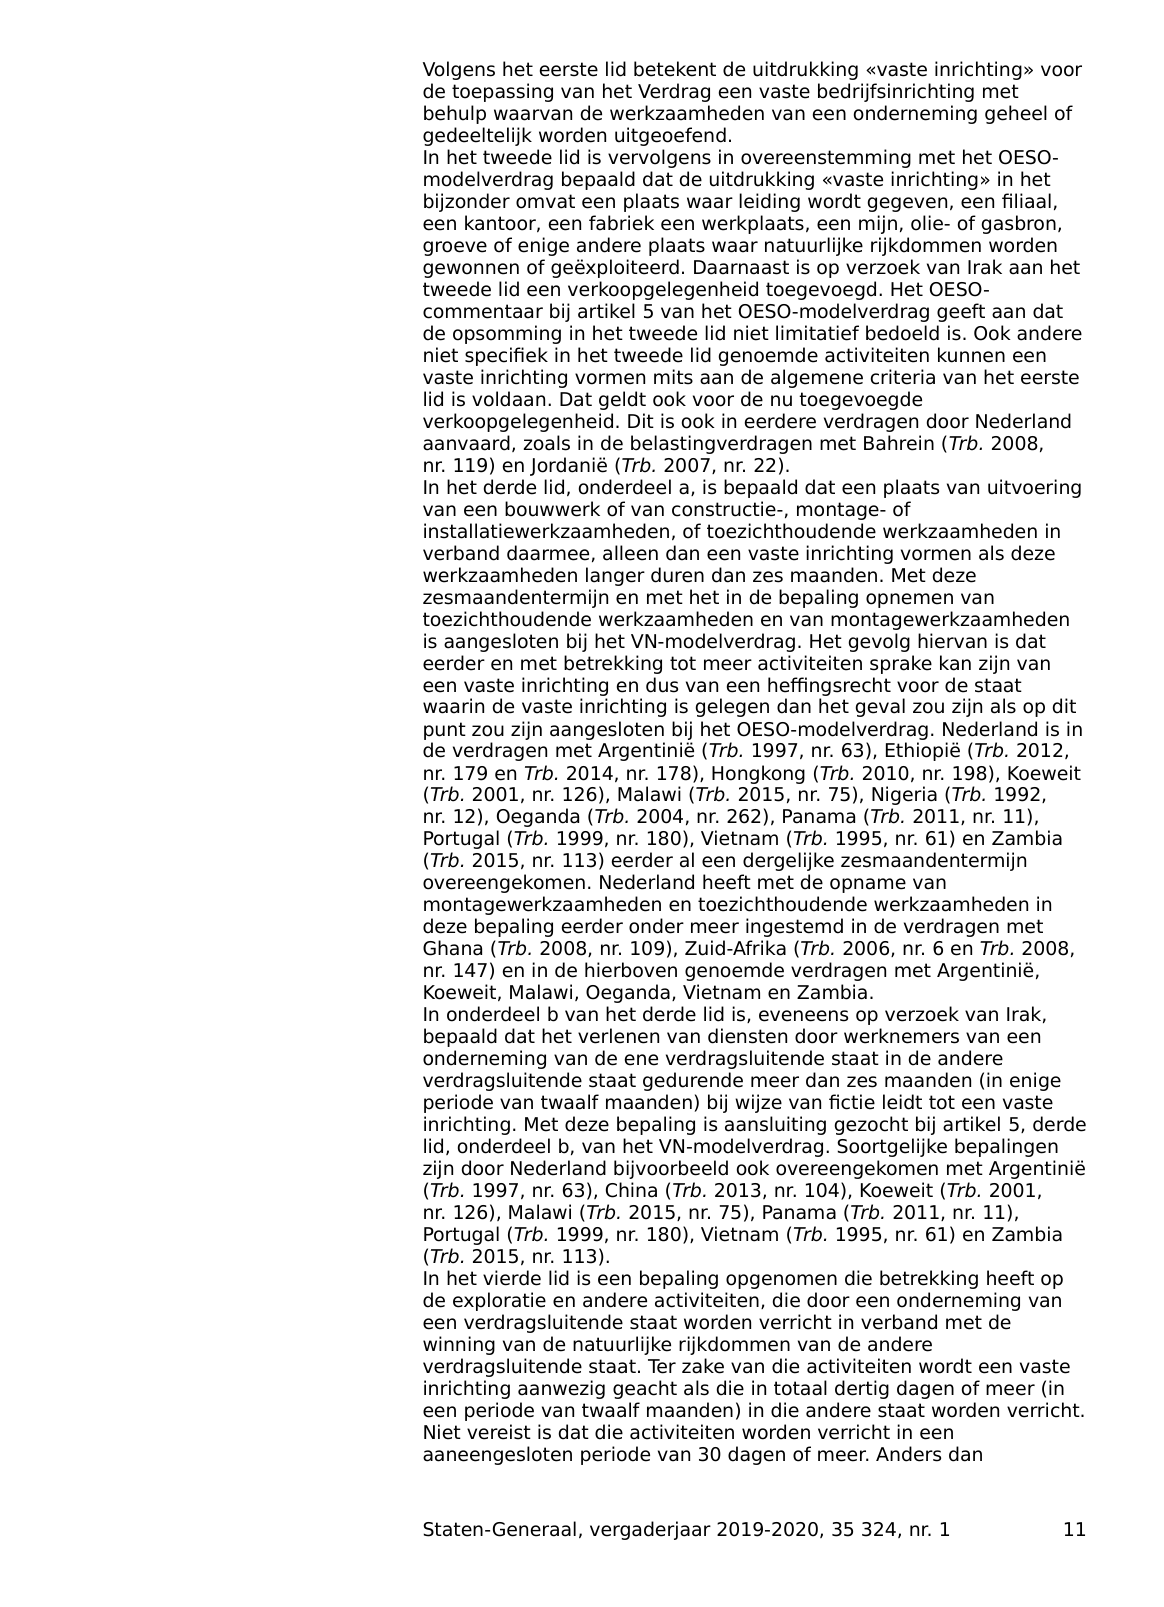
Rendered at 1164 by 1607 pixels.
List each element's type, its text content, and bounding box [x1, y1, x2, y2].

text Volgens het eerste lid betekent de uitdrukking «vaste inrichting» voor de toepassing van het Verdrag een vaste bedrijfsinrichting met behulp waarvan de werkzaamheden van een onderneming geheel of gedeeltelijk worden uitgeoefend. [422, 59, 1087, 147]
text In het vierde lid is een bepaling opgenomen die betrekking heeft op de exploratie en andere activiteiten, die door een onderneming van een verdragsluitende staat worden verricht in verband met de winning van de natuurlijke rijkdommen van de andere verdragsluitende staat. Ter zake van die activiteiten wordt een vaste inrichting aanwezig geacht als die in totaal dertig dagen of meer (in een periode van twaalf maanden) in die andere staat worden verricht. Niet vereist is dat die activiteiten worden verricht in een aaneengesloten periode van 30 dagen of meer. Anders dan [422, 1268, 1087, 1466]
text In het derde lid, onderdeel a, is bepaald dat een plaats van uitvoering van een bouwwerk of van constructie-, montage- of installatiewerkzaamheden, of toezichthoudende werkzaamheden in verband daarmee, alleen dan een vaste inrichting vormen als deze werkzaamheden langer duren dan zes maanden. Met deze zesmaandentermijn en met het in de bepaling opnemen van toezichthoudende werkzaamheden en van montagewerkzaamheden is aangesloten bij het VN-modelverdrag. Het gevolg hiervan is dat eerder en met betrekking tot meer activiteiten sprake kan zijn van een vaste inrichting en dus van een heffingsrecht voor de staat waarin de vaste inrichting is gelegen dan het geval zou zijn als op dit punt zou zijn aangesloten bij het OESO-modelverdrag. Nederland is in de verdragen met Argentinië (Trb. 1997, nr. 63), Ethiopië (Trb. 2012, nr. 179 en Trb. 2014, nr. 178), Hongkong (Trb. 2010, nr. 198), Koeweit (Trb. 2001, nr. 126), Malawi (Trb. 2015, nr. 75), Nigeria (Trb. 1992, nr. 12), Oeganda (Trb. 2004, nr. 262), Panama (Trb. 2011, nr. 11), Portugal (Trb. 1999, nr. 180), Vietnam (Trb. 1995, nr. 61) en Zambia (Trb. 2015, nr. 113) eerder al een dergelijke zesmaandentermijn overeengekomen. Nederland heeft met de opname van montagewerkzaamheden en toezichthoudende werkzaamheden in deze bepaling eerder onder meer ingestemd in de verdragen met Ghana (Trb. 2008, nr. 109), Zuid-Afrika (Trb. 2006, nr. 6 en Trb. 2008, nr. 147) en in de hierboven genoemde verdragen met Argentinië, Koeweit, Malawi, Oeganda, Vietnam en Zambia. [422, 477, 1087, 1004]
text In het tweede lid is vervolgens in overeenstemming met het OESO-modelverdrag bepaald dat de uitdrukking «vaste inrichting» in het bijzonder omvat een plaats waar leiding wordt gegeven, een filiaal, een kantoor, een fabriek een werkplaats, een mijn, olie- of gasbron, groeve of enige andere plaats waar natuurlijke rijkdommen worden gewonnen of geëxploiteerd. Daarnaast is op verzoek van Irak aan het tweede lid een verkoopgelegenheid toegevoegd. Het OESO-commentaar bij artikel 5 van het OESO-modelverdrag geeft aan dat de opsomming in het tweede lid niet limitatief bedoeld is. Ook andere niet specifiek in het tweede lid genoemde activiteiten kunnen een vaste inrichting vormen mits aan de algemene criteria van het eerste lid is voldaan. Dat geldt ook voor de nu toegevoegde verkoopgelegenheid. Dit is ook in eerdere verdragen door Nederland aanvaard, zoals in de belastingverdragen met Bahrein (Trb. 2008, nr. 119) en Jordanië (Trb. 2007, nr. 22). [422, 147, 1087, 477]
text In onderdeel b van het derde lid is, eveneens op verzoek van Irak, bepaald dat het verlenen van diensten door werknemers van een onderneming van de ene verdragsluitende staat in de andere verdragsluitende staat gedurende meer dan zes maanden (in enige periode van twaalf maanden) bij wijze van fictie leidt tot een vaste inrichting. Met deze bepaling is aansluiting gezocht bij artikel 5, derde lid, onderdeel b, van het VN-modelverdrag. Soortgelijke bepalingen zijn door Nederland bijvoorbeeld ook overeengekomen met Argentinië (Trb. 1997, nr. 63), China (Trb. 2013, nr. 104), Koeweit (Trb. 2001, nr. 126), Malawi (Trb. 2015, nr. 75), Panama (Trb. 2011, nr. 11), Portugal (Trb. 1999, nr. 180), Vietnam (Trb. 1995, nr. 61) en Zambia (Trb. 2015, nr. 113). [422, 1004, 1087, 1268]
